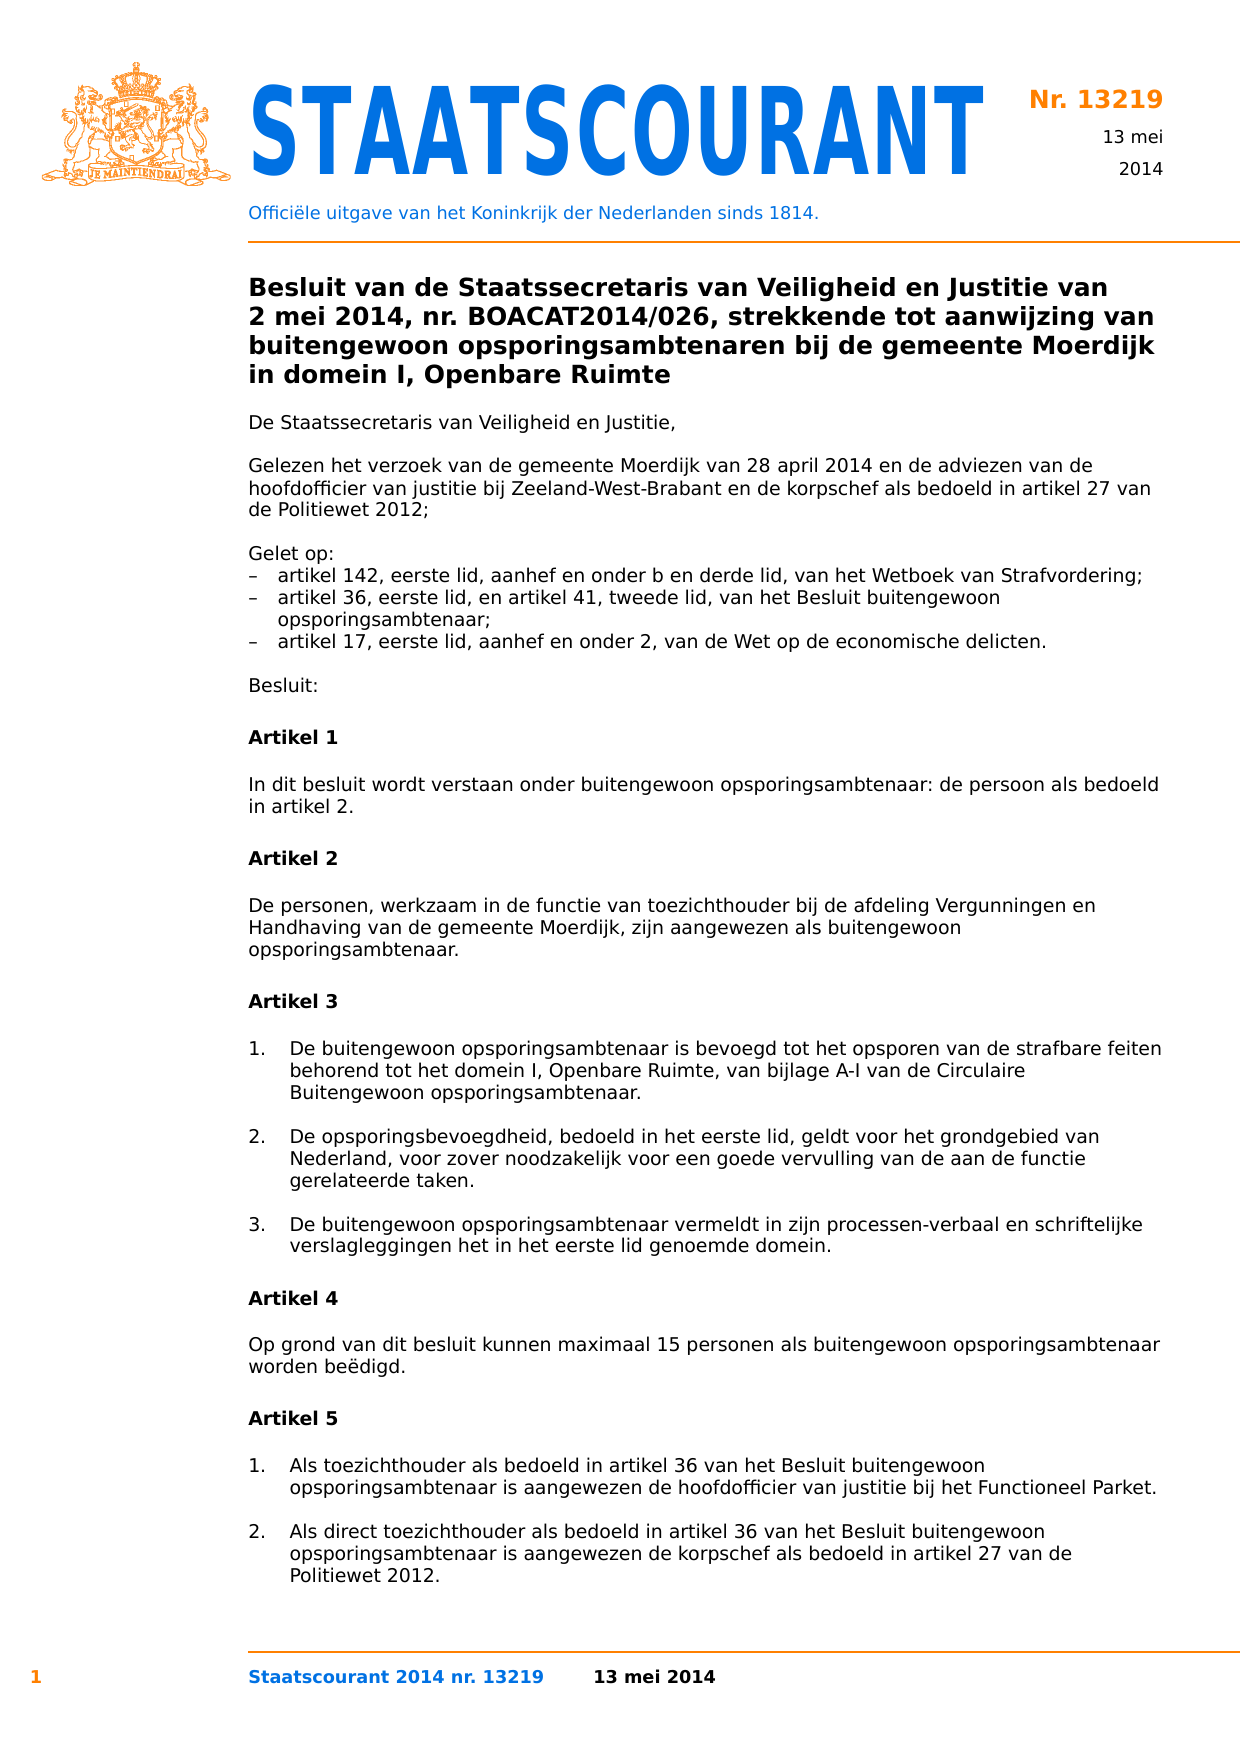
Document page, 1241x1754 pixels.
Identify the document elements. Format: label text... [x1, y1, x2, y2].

text Op grond van dit besluit kunnen maximaal 15 personen als buitengewoon opsporingsambtenaar worden beëdigd. [248, 1334, 1163, 1378]
subtitle Besluit van de Staatssecretaris van Veiligheid en Justitie van 2 mei 2014, nr. BOACAT2014/026, strekkende tot aanwijzing van buitengewoon opsporingsambtenaren bij de gemeente Moerdijk in domein I, Openbare Ruimte [248, 273, 1163, 390]
text 1. Als toezichthouder als bedoeld in artikel 36 van het Besluit buitengewoon opsporingsambtenaar is aangewezen de hoofdofficier van justitie bij het Functioneel Parket. [248, 1455, 1163, 1499]
text 3. De buitengewoon opsporingsambtenaar vermeldt in zijn processen-verbaal en schriftelijke verslagleggingen het in het eerste lid genoemde domein. [248, 1213, 1163, 1257]
subtitle Artikel 3 [248, 991, 1163, 1013]
text – artikel 36, eerste lid, en artikel 41, tweede lid, van het Besluit buitengewoon opsporingsambtenaar; [248, 587, 1163, 631]
text De Staatssecretaris van Veiligheid en Justitie, [248, 412, 1163, 433]
text 2. Als direct toezichthouder als bedoeld in artikel 36 van het Besluit buitengewoon opsporingsambtenaar is aangewezen de korpschef als bedoeld in artikel 27 van de Politiewet 2012. [248, 1521, 1163, 1587]
text 2. De opsporingsbevoegdheid, bedoeld in het eerste lid, geldt voor het grondgebied van Nederland, voor zover noodzakelijk voor een goede vervulling van de aan de functie gerelateerde taken. [248, 1126, 1163, 1192]
subtitle Artikel 2 [248, 848, 1163, 870]
text In dit besluit wordt verstaan onder buitengewoon opsporingsambtenaar: de persoon als bedoeld in artikel 2. [248, 774, 1163, 818]
text 1. De buitengewoon opsporingsambtenaar is bevoegd tot het opsporen van de strafbare feiten behorend tot het domein I, Openbare Ruimte, van bijlage A-I van de Circulaire Buitengewoon opsporingsambtenaar. [248, 1038, 1163, 1104]
subtitle Artikel 5 [248, 1408, 1163, 1430]
picture [41, 62, 231, 186]
table_cell Officiële uitgave van het Koninkrijk der Nederlanden sinds 1814. [248, 203, 1240, 241]
table_header STAATSCOURANT [248, 62, 998, 203]
text – artikel 17, eerste lid, aanhef en onder 2, van de Wet op de economische delicten. [248, 631, 1163, 653]
table_cell 13 mei [998, 121, 1240, 153]
table_cell 2014 [998, 153, 1240, 203]
subtitle Artikel 4 [248, 1287, 1163, 1309]
text De personen, werkzaam in de functie van toezichthouder bij de afdeling Vergunningen en Handhaving van de gemeente Moerdijk, zijn aangewezen als buitengewoon opsporingsambtenaar. [248, 895, 1163, 961]
text Besluit: [248, 675, 1163, 697]
subtitle Artikel 1 [248, 727, 1163, 749]
table_header Nr. 13219 [998, 62, 1240, 121]
text Gelezen het verzoek van de gemeente Moerdijk van 28 april 2014 en de adviezen van de hoofdofficier van justitie bij Zeeland-West-Brabant en de korpschef als bedoeld in artikel 27 van de Politiewet 2012; [248, 455, 1163, 521]
table_header [25, 62, 248, 241]
text – artikel 142, eerste lid, aanhef en onder b en derde lid, van het Wetboek van Strafvordering; [248, 565, 1163, 587]
text Gelet op: [248, 543, 1163, 565]
